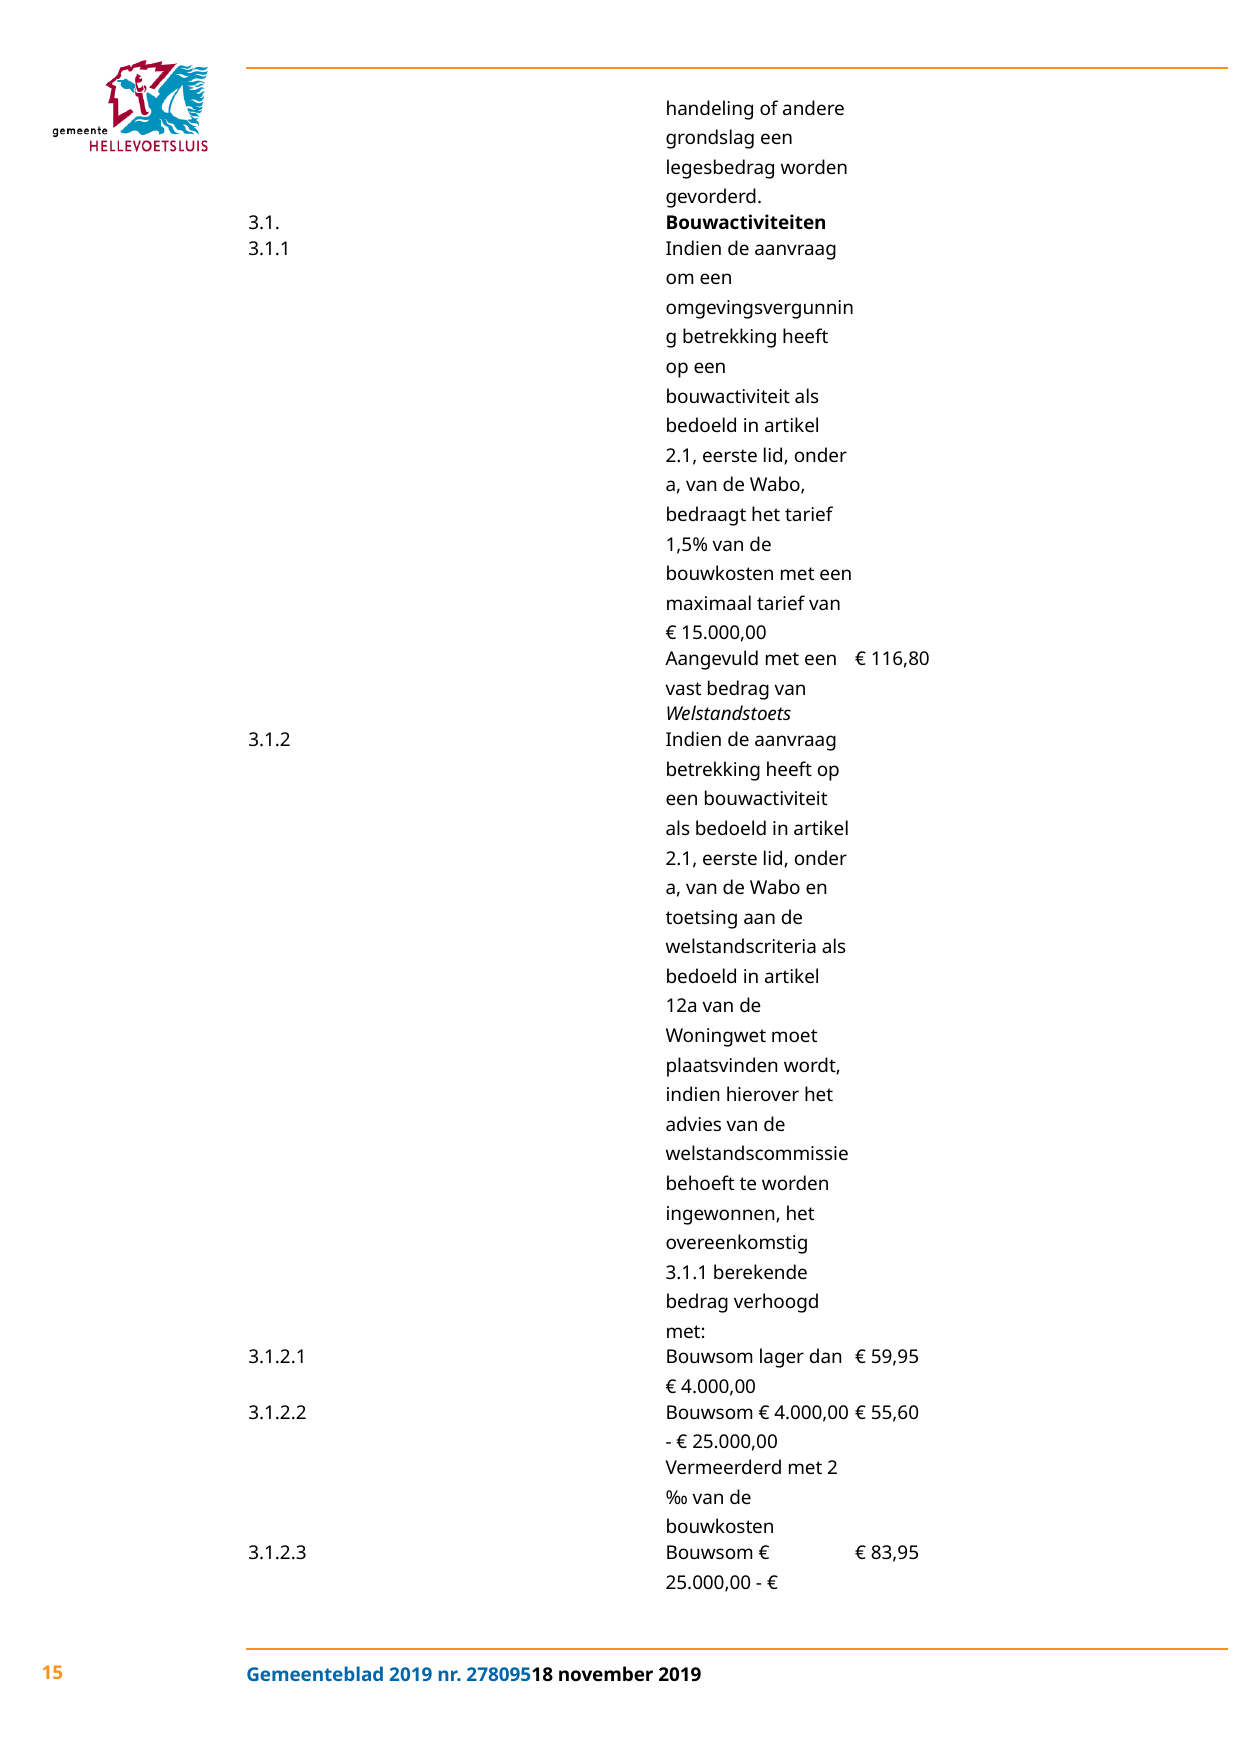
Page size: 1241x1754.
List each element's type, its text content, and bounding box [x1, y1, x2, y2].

table_cell € 83,95 [855, 1539, 948, 1594]
table_cell Bouwsom € 25.000,00 - € [665, 1539, 855, 1594]
table_cell Indien de aanvraag om een omgevingsvergunning betrekking heeft op een bouwactiviteit als bedoeld in artikel 2.1, eerste lid, onder a, van de Wabo, bedraagt het tarief 1,5% van de bouwkosten met een maximaal tarief van € 15.000,00 [665, 235, 855, 645]
table_cell 3.1.2.1 [248, 1344, 665, 1399]
table_cell [248, 1454, 665, 1539]
table_cell Vermeerderd met 2 ‰ van de bouwkosten [665, 1454, 855, 1539]
table_cell [248, 701, 665, 726]
table_cell 3.1.2 [248, 726, 665, 1344]
picture [41, 47, 231, 172]
table_cell Bouwsom lager dan € 4.000,00 [665, 1344, 855, 1399]
table_cell [855, 1454, 948, 1539]
table_cell 3.1.2.3 [248, 1539, 665, 1594]
table_cell Bouwactiviteiten [665, 209, 855, 235]
table_cell [248, 645, 665, 701]
table_cell [855, 701, 948, 726]
table_cell 3.1. [248, 209, 665, 235]
table_cell [855, 235, 948, 645]
table_cell [855, 726, 948, 1344]
table_cell [855, 95, 948, 209]
table_cell Aangevuld met een vast bedrag van [665, 645, 855, 701]
table_cell 3.1.2.2 [248, 1399, 665, 1454]
table_cell Welstandstoets [665, 701, 855, 726]
table_cell 3.1.1 [248, 235, 665, 645]
table_cell Bouwsom € 4.000,00 - € 25.000,00 [665, 1399, 855, 1454]
table_cell Indien de aanvraag betrekking heeft op een bouwactiviteit als bedoeld in artikel 2.1, eerste lid, onder a, van de Wabo en toetsing aan de welstandscriteria als bedoeld in artikel 12a van de Woningwet moet plaatsvinden wordt, indien hierover het advies van de welstandscommissie behoeft te worden ingewonnen, het overeenkomstig 3.1.1 berekende bedrag verhoogd met: [665, 726, 855, 1344]
table_cell € 116,80 [855, 645, 948, 701]
table_cell [248, 95, 665, 209]
table_cell [855, 209, 948, 235]
table_cell handeling of andere grondslag een legesbedrag worden gevorderd. [665, 95, 855, 209]
table_cell € 55,60 [855, 1399, 948, 1454]
table_cell € 59,95 [855, 1344, 948, 1399]
